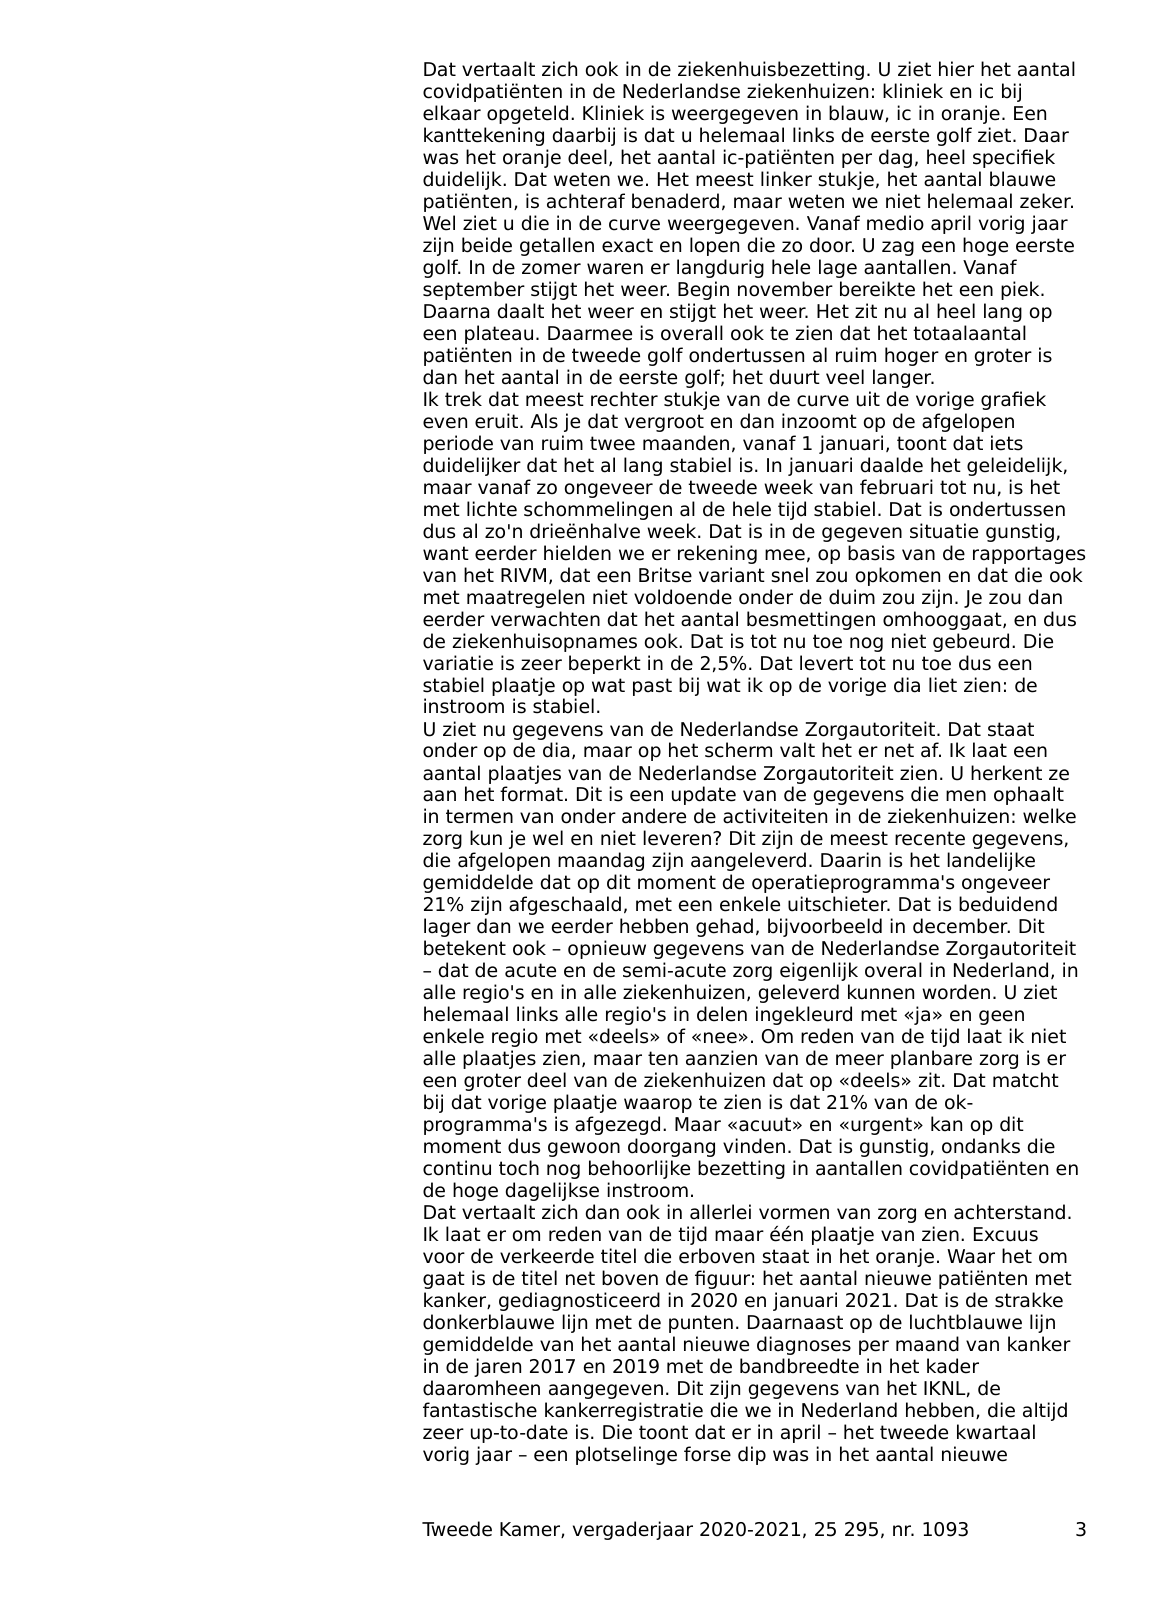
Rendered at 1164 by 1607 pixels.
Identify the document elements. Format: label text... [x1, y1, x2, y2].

text Ik trek dat meest rechter stukje van de curve uit de vorige grafiek even eruit. Als je dat vergroot en dan inzoomt op de afgelopen periode van ruim twee maanden, vanaf 1 januari, toont dat iets duidelijker dat het al lang stabiel is. In januari daalde het geleidelijk, maar vanaf zo ongeveer de tweede week van februari tot nu, is het met lichte schommelingen al de hele tijd stabiel. Dat is ondertussen dus al zo'n drieënhalve week. Dat is in de gegeven situatie gunstig, want eerder hielden we er rekening mee, op basis van de rapportages van het RIVM, dat een Britse variant snel zou opkomen en dat die ook met maatregelen niet voldoende onder de duim zou zijn. Je zou dan eerder verwachten dat het aantal besmettingen omhooggaat, en dus de ziekenhuisopnames ook. Dat is tot nu toe nog niet gebeurd. Die variatie is zeer beperkt in de 2,5%. Dat levert tot nu toe dus een stabiel plaatje op wat past bij wat ik op de vorige dia liet zien: de instroom is stabiel. [422, 389, 1087, 718]
text U ziet nu gegevens van de Nederlandse Zorgautoriteit. Dat staat onder op de dia, maar op het scherm valt het er net af. Ik laat een aantal plaatjes van de Nederlandse Zorgautoriteit zien. U herkent ze aan het format. Dit is een update van de gegevens die men ophaalt in termen van onder andere de activiteiten in de ziekenhuizen: welke zorg kun je wel en niet leveren? Dit zijn de meest recente gegevens, die afgelopen maandag zijn aangeleverd. Daarin is het landelijke gemiddelde dat op dit moment de operatieprogramma's ongeveer 21% zijn afgeschaald, met een enkele uitschieter. Dat is beduidend lager dan we eerder hebben gehad, bijvoorbeeld in december. Dit betekent ook – opnieuw gegevens van de Nederlandse Zorgautoriteit – dat de acute en de semi-acute zorg eigenlijk overal in Nederland, in alle regio's en in alle ziekenhuizen, geleverd kunnen worden. U ziet helemaal links alle regio's in delen ingekleurd met «ja» en geen enkele regio met «deels» of «nee». Om reden van de tijd laat ik niet alle plaatjes zien, maar ten aanzien van de meer planbare zorg is er een groter deel van de ziekenhuizen dat op «deels» zit. Dat matcht bij dat vorige plaatje waarop te zien is dat 21% van de ok-programma's is afgezegd. Maar «acuut» en «urgent» kan op dit moment dus gewoon doorgang vinden. Dat is gunstig, ondanks die continu toch nog behoorlijke bezetting in aantallen covidpatiënten en de hoge dagelijkse instroom. [422, 718, 1087, 1202]
text Dat vertaalt zich dan ook in allerlei vormen van zorg en achterstand. Ik laat er om reden van de tijd maar één plaatje van zien. Excuus voor de verkeerde titel die erboven staat in het oranje. Waar het om gaat is de titel net boven de figuur: het aantal nieuwe patiënten met kanker, gediagnosticeerd in 2020 en januari 2021. Dat is de strakke donkerblauwe lijn met de punten. Daarnaast op de luchtblauwe lijn gemiddelde van het aantal nieuwe diagnoses per maand van kanker in de jaren 2017 en 2019 met de bandbreedte in het kader daaromheen aangegeven. Dit zijn gegevens van het IKNL, de fantastische kankerregistratie die we in Nederland hebben, die altijd zeer up-to-date is. Die toont dat er in april – het tweede kwartaal vorig jaar – een plotselinge forse dip was in het aantal nieuwe [422, 1202, 1087, 1466]
text Dat vertaalt zich ook in de ziekenhuisbezetting. U ziet hier het aantal covidpatiënten in de Nederlandse ziekenhuizen: kliniek en ic bij elkaar opgeteld. Kliniek is weergegeven in blauw, ic in oranje. Een kanttekening daarbij is dat u helemaal links de eerste golf ziet. Daar was het oranje deel, het aantal ic-patiënten per dag, heel specifiek duidelijk. Dat weten we. Het meest linker stukje, het aantal blauwe patiënten, is achteraf benaderd, maar weten we niet helemaal zeker. Wel ziet u die in de curve weergegeven. Vanaf medio april vorig jaar zijn beide getallen exact en lopen die zo door. U zag een hoge eerste golf. In de zomer waren er langdurig hele lage aantallen. Vanaf september stijgt het weer. Begin november bereikte het een piek. Daarna daalt het weer en stijgt het weer. Het zit nu al heel lang op een plateau. Daarmee is overall ook te zien dat het totaalaantal patiënten in de tweede golf ondertussen al ruim hoger en groter is dan het aantal in de eerste golf; het duurt veel langer. [422, 59, 1087, 389]
